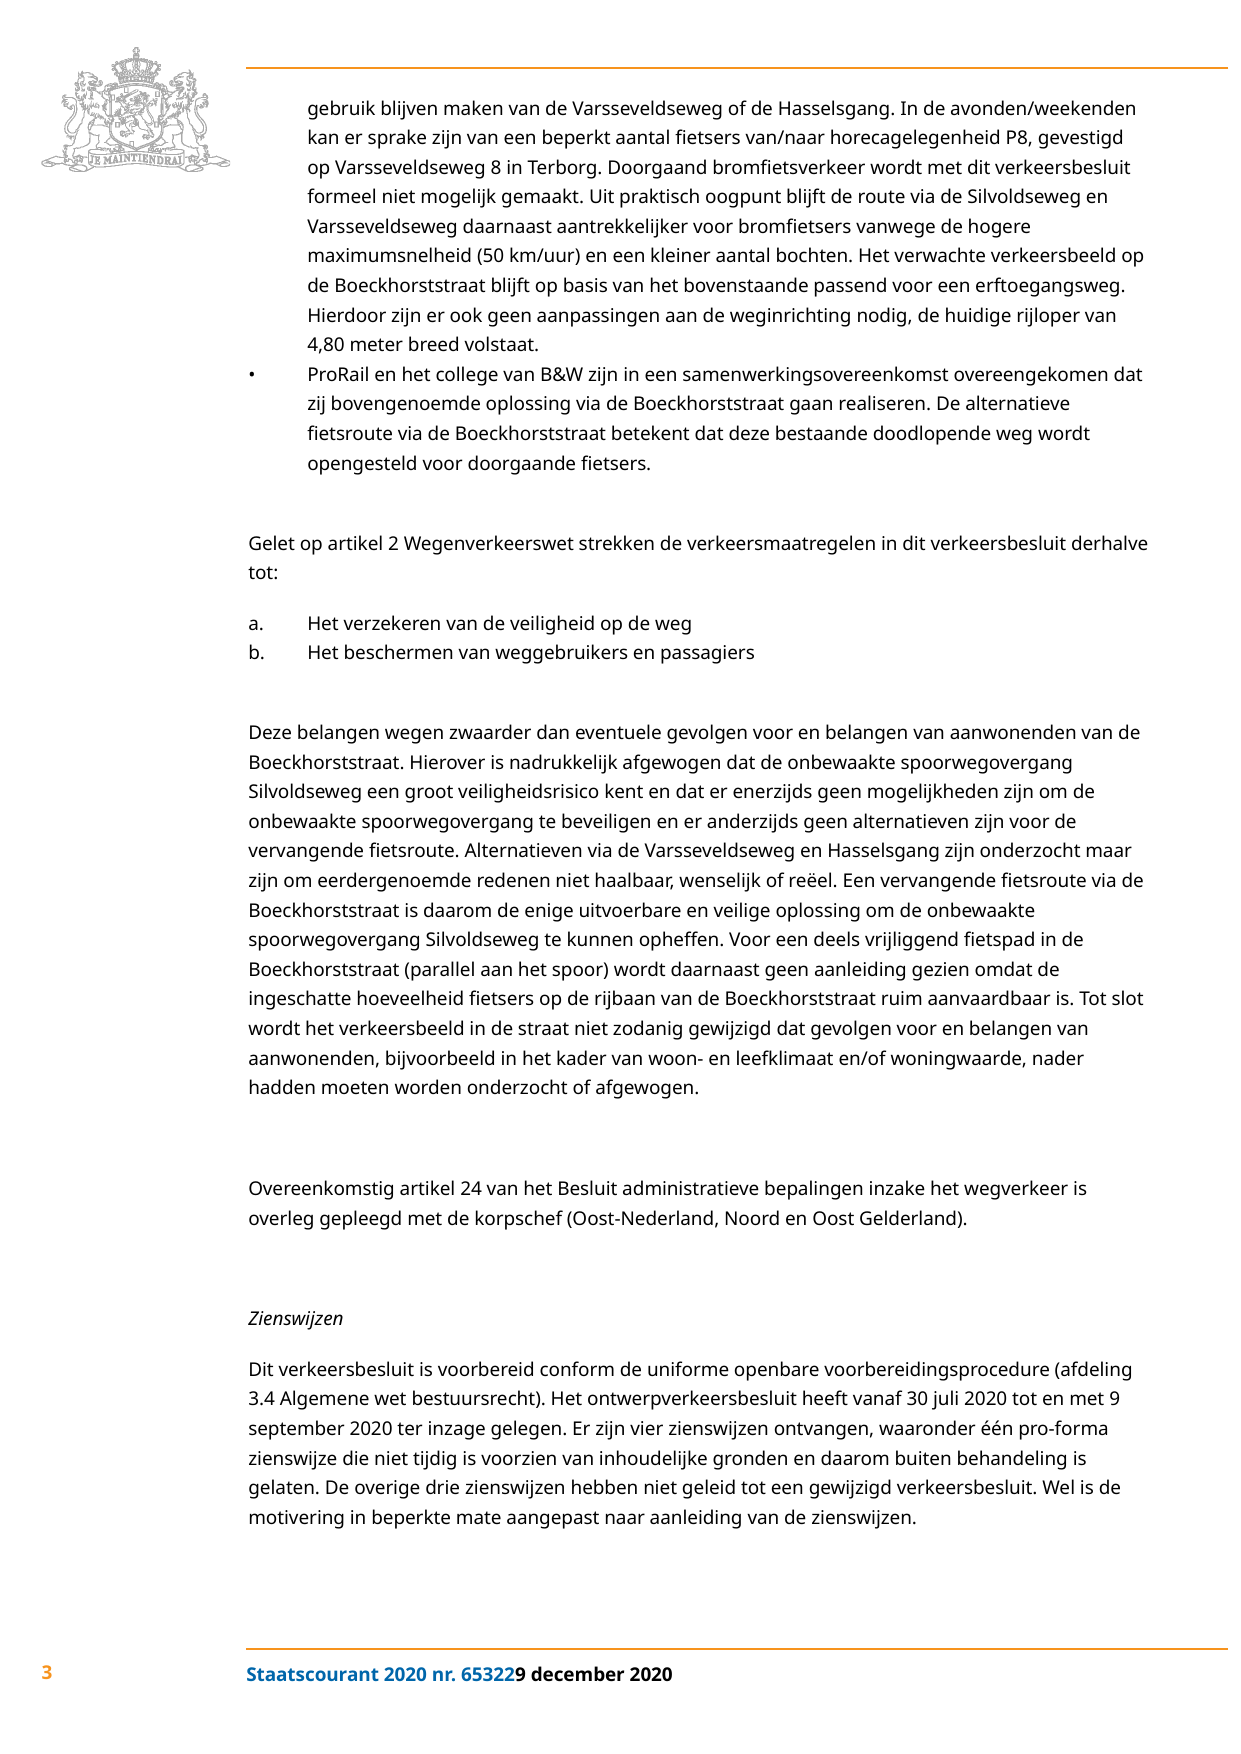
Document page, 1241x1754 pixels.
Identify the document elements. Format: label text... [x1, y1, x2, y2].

text Overeenkomstig artikel 24 van het Besluit administratieve bepalingen inzake het wegverkeer is overleg gepleegd met de korpschef (Oost-Nederland, Noord en Oost Gelderland). [248, 1175, 1152, 1231]
picture [41, 47, 231, 172]
text Deze belangen wegen zwaarder dan eventuele gevolgen voor en belangen van aanwonenden van de Boeckhorststraat. Hierover is nadrukkelijk afgewogen dat de onbewaakte spoorwegovergang Silvoldseweg een groot veiligheidsrisico kent en dat er enerzijds geen mogelijkheden zijn om de onbewaakte spoorwegovergang te beveiligen en er anderzijds geen alternatieven zijn voor de vervangende fietsroute. Alternatieven via de Varsseveldseweg en Hasselsgang zijn onderzocht maar zijn om eerdergenoemde redenen niet haalbaar, wenselijk of reëel. Een vervangende fietsroute via de Boeckhorststraat is daarom de enige uitvoerbare en veilige oplossing om de onbewaakte spoorwegovergang Silvoldseweg te kunnen opheffen. Voor een deels vrijliggend fietspad in de Boeckhorststraat (parallel aan het spoor) wordt daarnaast geen aanleiding gezien omdat de ingeschatte hoeveelheid fietsers op de rijbaan van de Boeckhorststraat ruim aanvaardbaar is. Tot slot wordt het verkeersbeeld in de straat niet zodanig gewijzigd dat gevolgen voor en belangen van aanwonenden, bijvoorbeeld in het kader van woon- en leefklimaat en/of woningwaarde, nader hadden moeten worden onderzocht of afgewogen. [248, 719, 1152, 1100]
text Zienswijzen [248, 1306, 1152, 1331]
list gebruik blijven maken van de Varsseveldseweg of de Hasselsgang. In de avonden/weekenden kan er sprake zijn van een beperkt aantal fietsers van/naar horecagelegenheid P8, gevestigd op Varsseveldseweg 8 in Terborg. Doorgaand bromfietsverkeer wordt met dit verkeersbesluit formeel niet mogelijk gemaakt. Uit praktisch oogpunt blijft de route via de Silvoldseweg en Varsseveldseweg daarnaast aantrekkelijker voor bromfietsers vanwege de hogere maximumsnelheid (50 km/uur) en een kleiner aantal bochten. Het verwachte verkeersbeeld op de Boeckhorststraat blijft op basis van het bovenstaande passend voor een erftoegangsweg. Hierdoor zijn er ook geen aanpassingen aan de weginrichting nodig, de huidige rijloper van 4,80 meter breed volstaat. [248, 95, 1152, 357]
list Het beschermen van weggebruikers en passagiers [248, 639, 1152, 665]
text Gelet op artikel 2 Wegenverkeerswet strekken de verkeersmaatregelen in dit verkeersbesluit derhalve tot: [248, 530, 1152, 585]
list Het verzekeren van de veiligheid op de weg [248, 610, 1152, 636]
list ProRail en het college van B&W zijn in een samenwerkingsovereenkomst overeengekomen dat zij bovengenoemde oplossing via de Boeckhorststraat gaan realiseren. De alternatieve fietsroute via de Boeckhorststraat betekent dat deze bestaande doodlopende weg wordt opengesteld voor doorgaande fietsers. [248, 361, 1152, 476]
text Dit verkeersbesluit is voorbereid conform de uniforme openbare voorbereidingsprocedure (afdeling 3.4 Algemene wet bestuursrecht). Het ontwerpverkeersbesluit heeft vanaf 30 juli 2020 tot en met 9 september 2020 ter inzage gelegen. Er zijn vier zienswijzen ontvangen, waaronder één pro-forma zienswijze die niet tijdig is voorzien van inhoudelijke gronden en daarom buiten behandeling is gelaten. De overige drie zienswijzen hebben niet geleid tot een gewijzigd verkeersbesluit. Wel is de motivering in beperkte mate aangepast naar aanleiding van de zienswijzen. [248, 1356, 1152, 1530]
